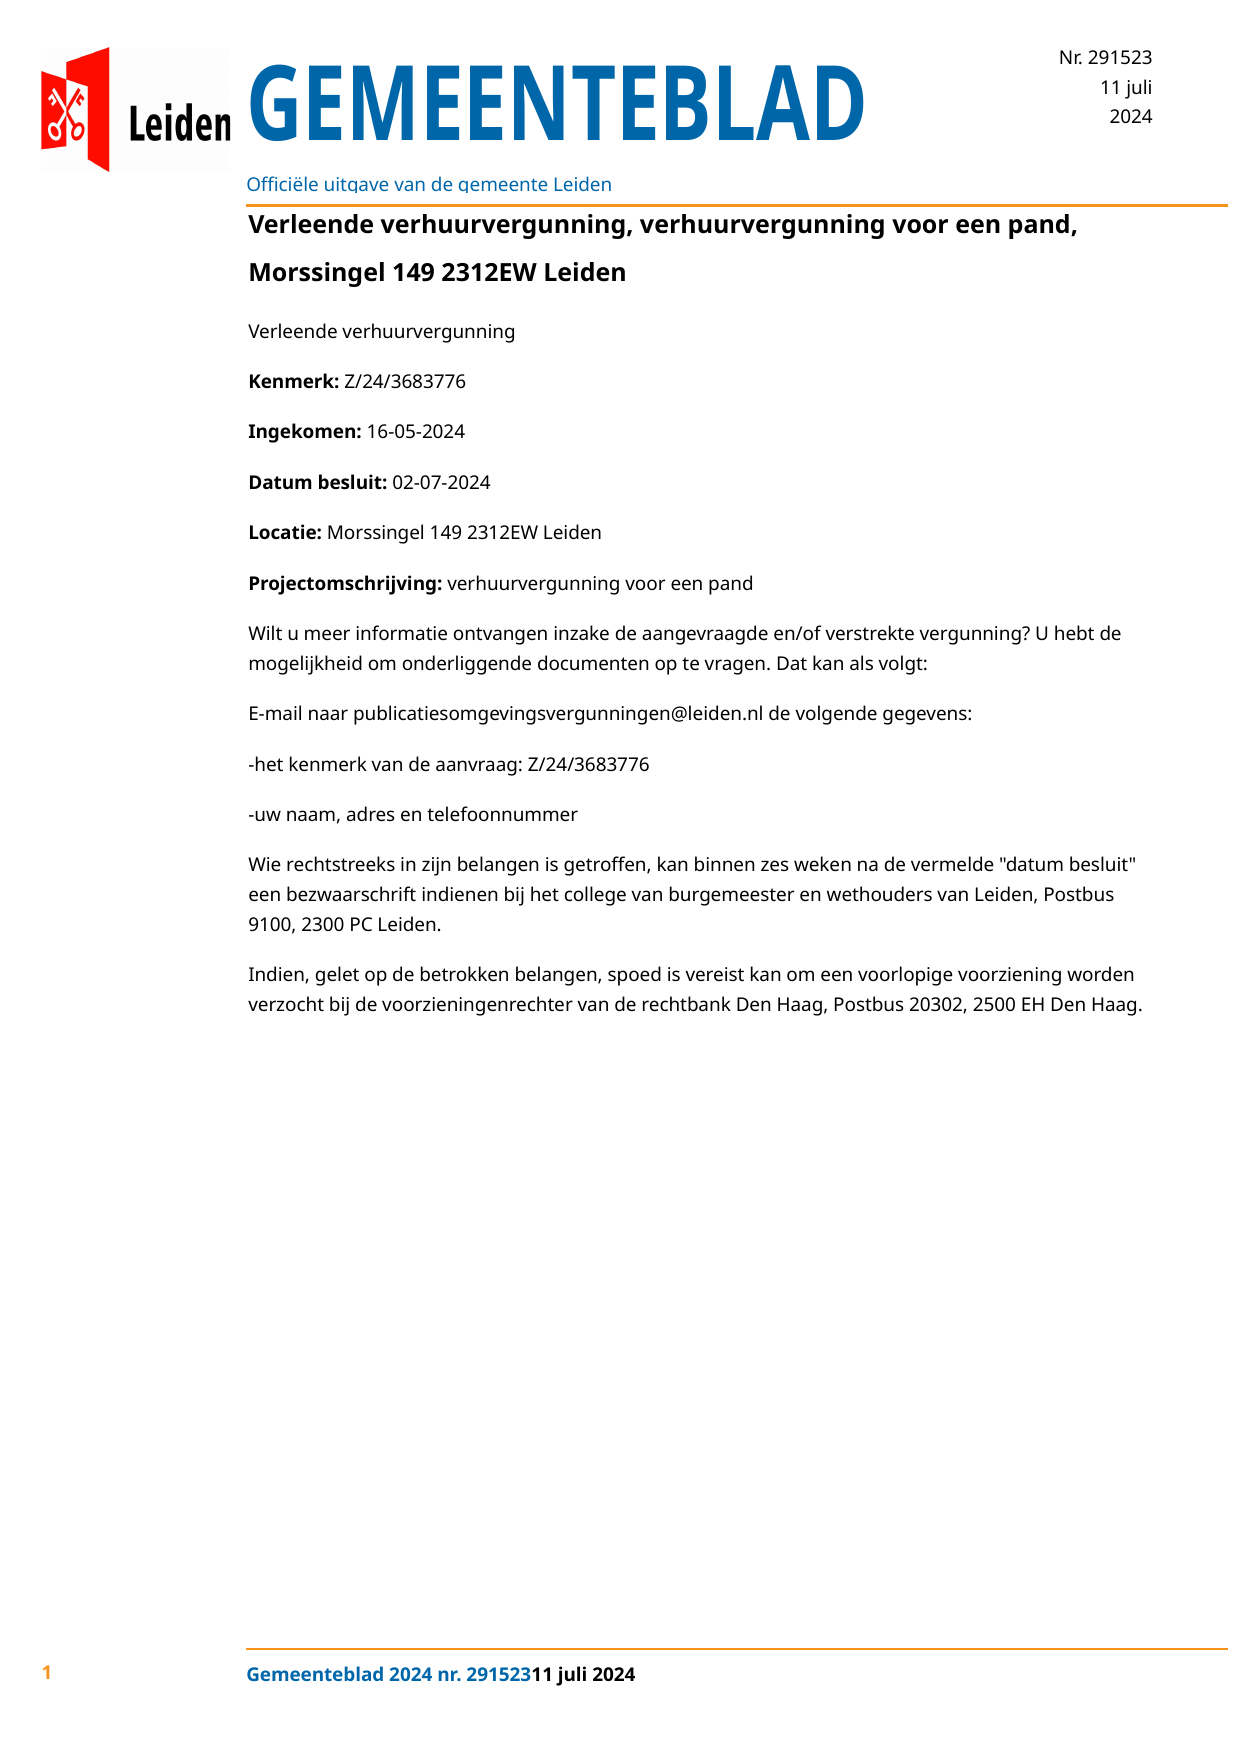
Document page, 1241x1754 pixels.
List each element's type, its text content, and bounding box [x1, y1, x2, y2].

text Datum besluit: 02-07-2024 [248, 469, 1152, 495]
text Locatie: Morssingel 149 2312EW Leiden [248, 519, 1152, 545]
text Projectomschrijving: verhuurvergunning voor een pand [248, 570, 1152, 596]
text Verleende verhuurvergunning, verhuurvergunning voor een pand, Morssingel 149 2312EW Leiden [248, 207, 1152, 288]
text Indien, gelet op de betrokken belangen, spoed is vereist kan om een voorlopige voorziening worden verzocht bij de voorzieningenrechter van de rechtbank Den Haag, Postbus 20302, 2500 EH Den Haag. [248, 961, 1152, 1017]
text E-mail naar publicatiesomgevingsvergunningen@leiden.nl de volgende gegevens: [248, 700, 1152, 726]
text Wie rechtstreeks in zijn belangen is getroffen, kan binnen zes weken na de vermelde "datum besluit" een bezwaarschrift indienen bij het college van burgemeester en wethouders van Leiden, Postbus 9100, 2300 PC Leiden. [248, 852, 1152, 937]
text Wilt u meer informatie ontvangen inzake de aangevraagde en/of verstrekte vergunning? U hebt de mogelijkheid om onderliggende documenten op te vragen. Dat kan als volgt: [248, 620, 1152, 676]
picture [41, 47, 231, 172]
text -het kenmerk van de aanvraag: Z/24/3683776 [248, 751, 1152, 777]
text -uw naam, adres en telefoonnummer [248, 801, 1152, 827]
text Kenmerk: Z/24/3683776 [248, 368, 1152, 394]
text Ingekomen: 16-05-2024 [248, 419, 1152, 444]
text Verleende verhuurvergunning [248, 318, 1152, 344]
